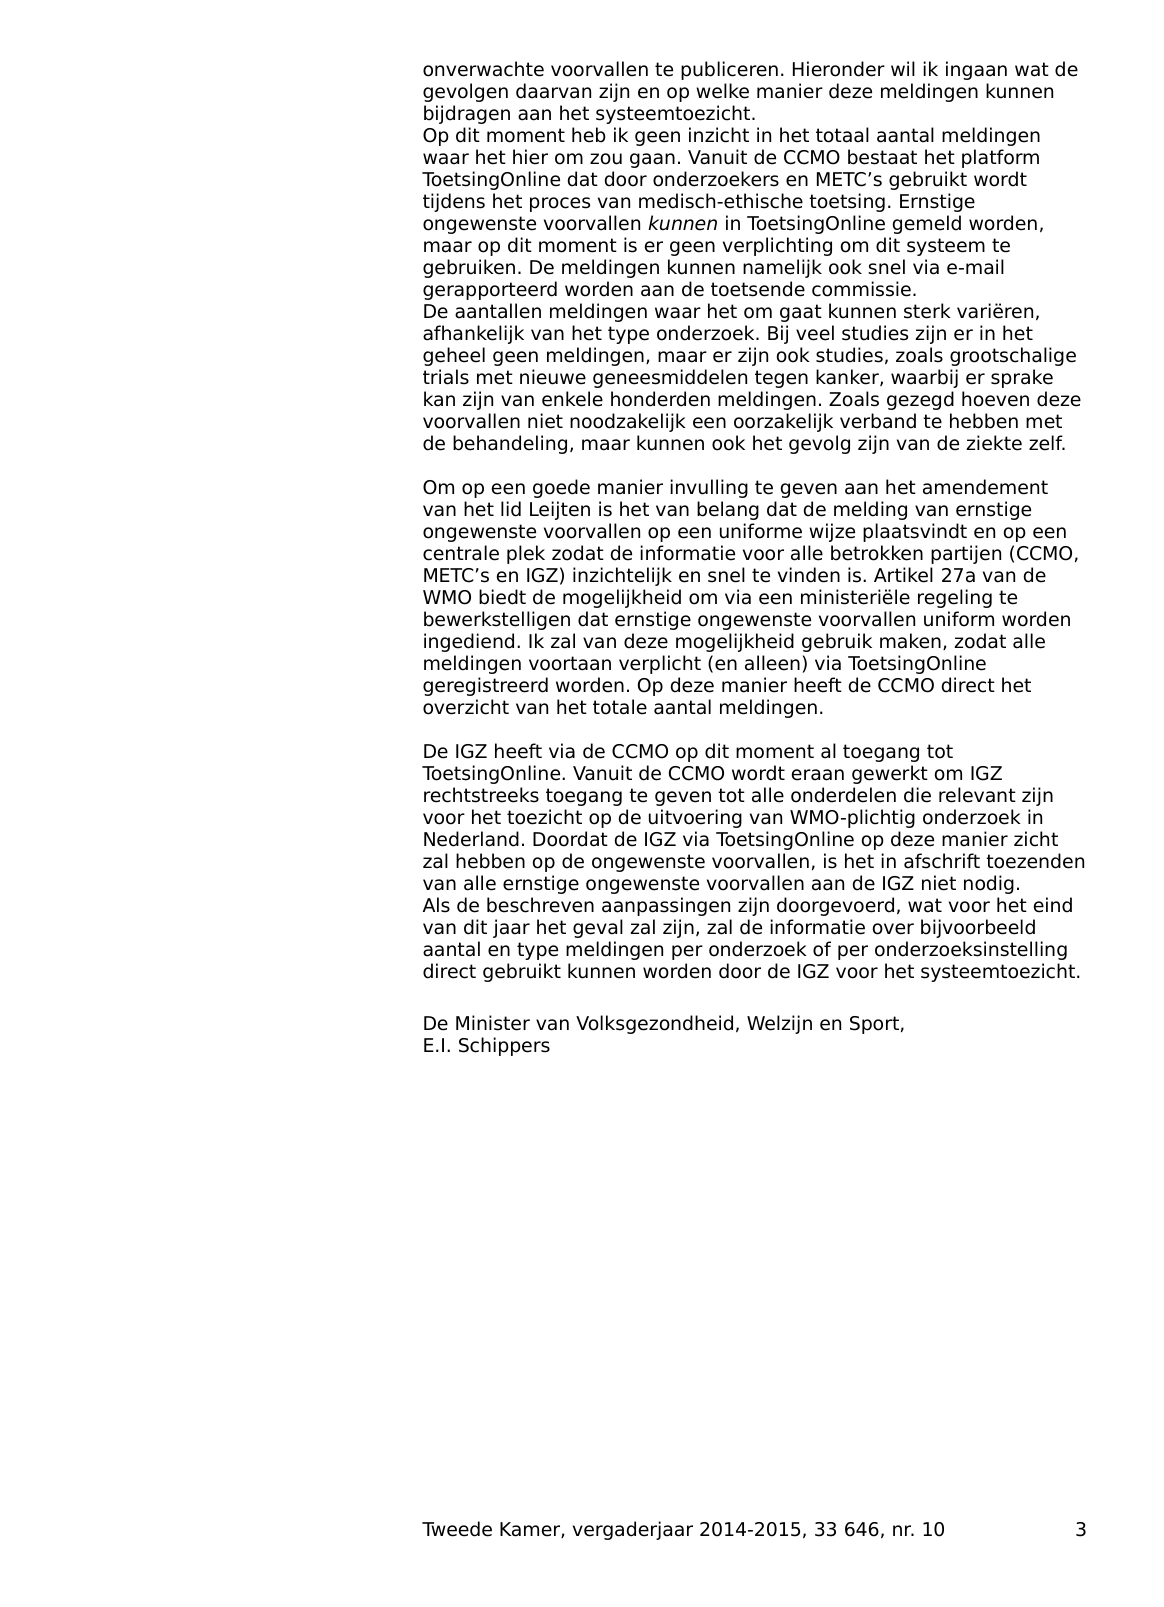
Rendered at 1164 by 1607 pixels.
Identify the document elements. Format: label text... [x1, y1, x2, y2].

text onverwachte voorvallen te publiceren. Hieronder wil ik ingaan wat de gevolgen daarvan zijn en op welke manier deze meldingen kunnen bijdragen aan het systeemtoezicht. [422, 59, 1087, 125]
text De Minister van Volksgezondheid, Welzijn en Sport, E.I. Schippers [422, 1013, 1087, 1057]
text De IGZ heeft via de CCMO op dit moment al toegang tot ToetsingOnline. Vanuit de CCMO wordt eraan gewerkt om IGZ rechtstreeks toegang te geven tot alle onderdelen die relevant zijn voor het toezicht op de uitvoering van WMO-plichtig onderzoek in Nederland. Doordat de IGZ via ToetsingOnline op deze manier zicht zal hebben op de ongewenste voorvallen, is het in afschrift toezenden van alle ernstige ongewenste voorvallen aan de IGZ niet nodig. [422, 741, 1087, 895]
text Om op een goede manier invulling te geven aan het amendement van het lid Leijten is het van belang dat de melding van ernstige ongewenste voorvallen op een uniforme wijze plaatsvindt en op een centrale plek zodat de informatie voor alle betrokken partijen (CCMO, METC’s en IGZ) inzichtelijk en snel te vinden is. Artikel 27a van de WMO biedt de mogelijkheid om via een ministeriële regeling te bewerkstelligen dat ernstige ongewenste voorvallen uniform worden ingediend. Ik zal van deze mogelijkheid gebruik maken, zodat alle meldingen voortaan verplicht (en alleen) via ToetsingOnline geregistreerd worden. Op deze manier heeft de CCMO direct het overzicht van het totale aantal meldingen. [422, 477, 1087, 719]
text Op dit moment heb ik geen inzicht in het totaal aantal meldingen waar het hier om zou gaan. Vanuit de CCMO bestaat het platform ToetsingOnline dat door onderzoekers en METC’s gebruikt wordt tijdens het proces van medisch-ethische toetsing. Ernstige ongewenste voorvallen kunnen in ToetsingOnline gemeld worden, maar op dit moment is er geen verplichting om dit systeem te gebruiken. De meldingen kunnen namelijk ook snel via e-mail gerapporteerd worden aan de toetsende commissie. [422, 125, 1087, 301]
text De aantallen meldingen waar het om gaat kunnen sterk variëren, afhankelijk van het type onderzoek. Bij veel studies zijn er in het geheel geen meldingen, maar er zijn ook studies, zoals grootschalige trials met nieuwe geneesmiddelen tegen kanker, waarbij er sprake kan zijn van enkele honderden meldingen. Zoals gezegd hoeven deze voorvallen niet noodzakelijk een oorzakelijk verband te hebben met de behandeling, maar kunnen ook het gevolg zijn van de ziekte zelf. [422, 301, 1087, 455]
text Als de beschreven aanpassingen zijn doorgevoerd, wat voor het eind van dit jaar het geval zal zijn, zal de informatie over bijvoorbeeld aantal en type meldingen per onderzoek of per onderzoeksinstelling direct gebruikt kunnen worden door de IGZ voor het systeemtoezicht. [422, 895, 1087, 983]
